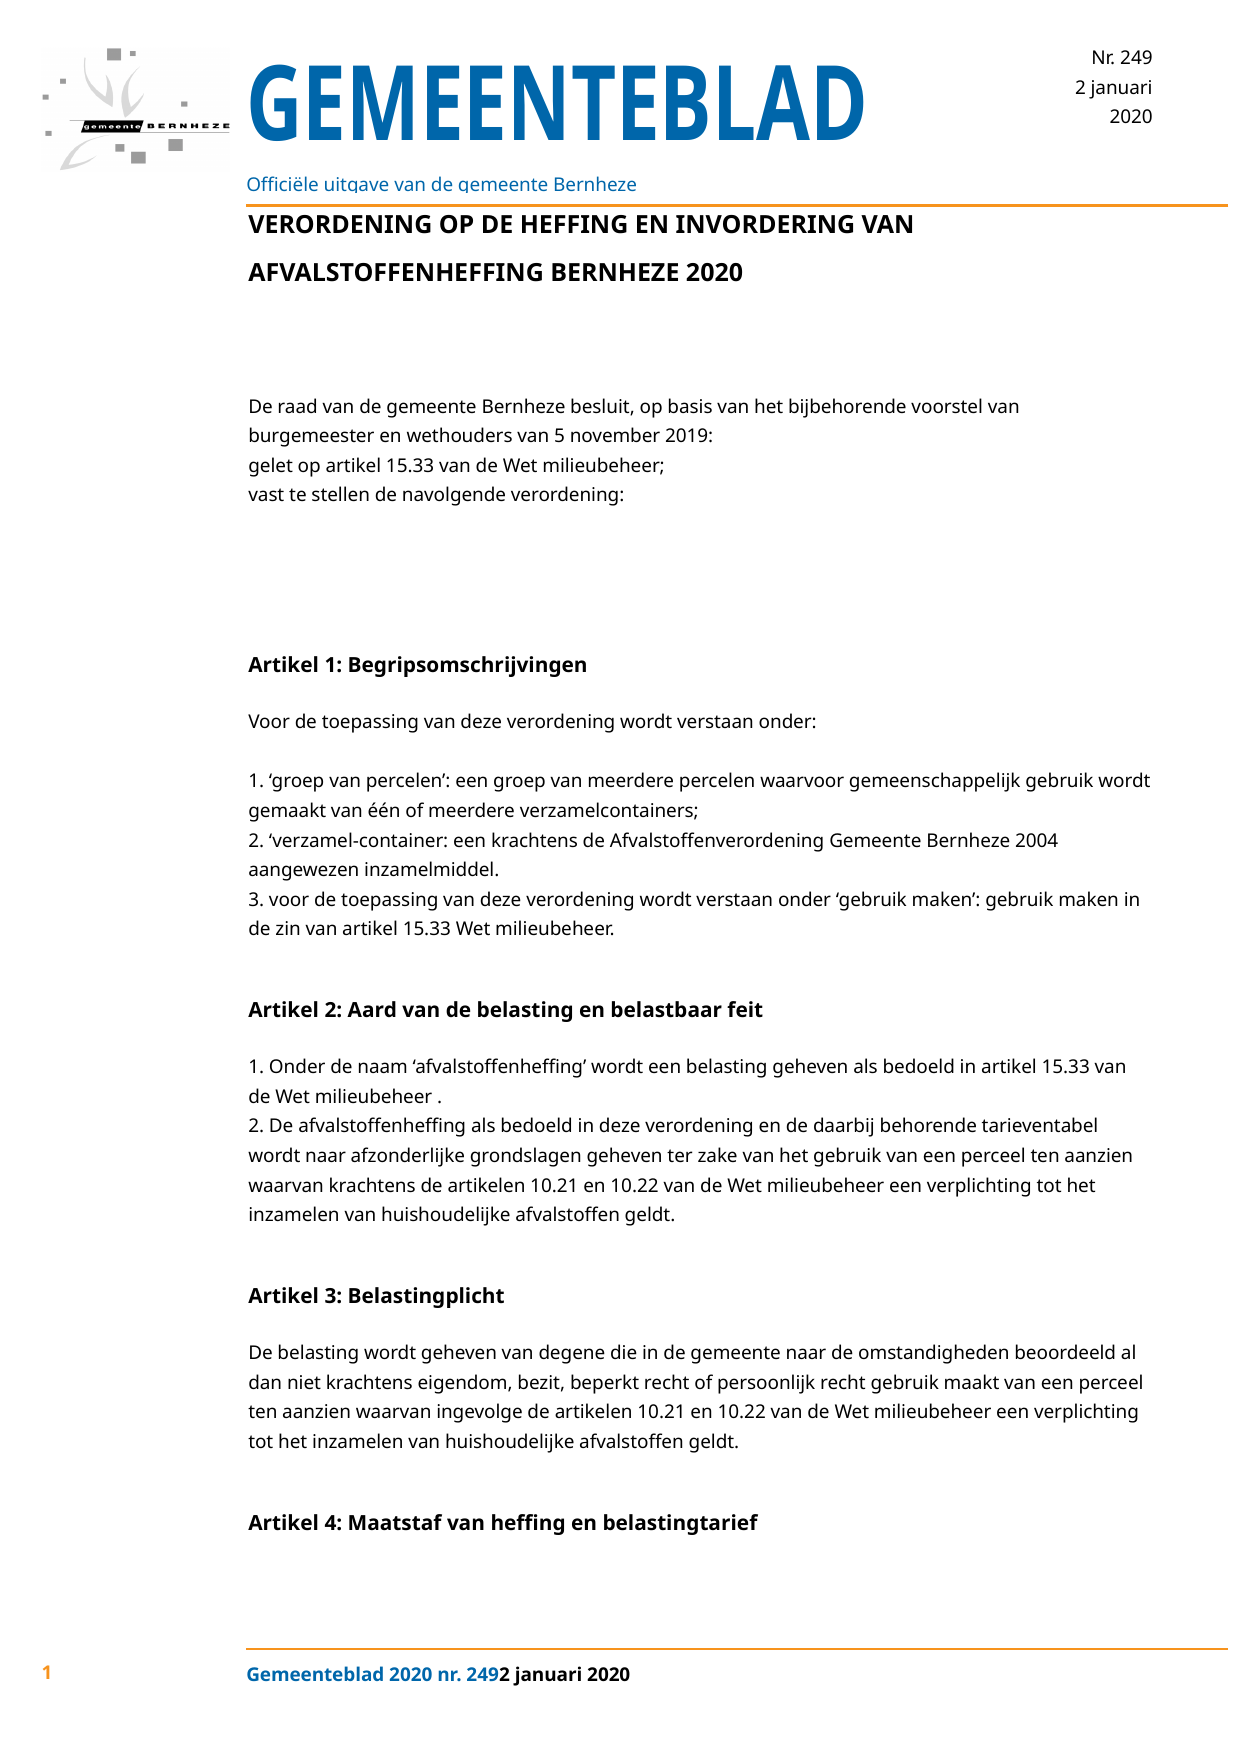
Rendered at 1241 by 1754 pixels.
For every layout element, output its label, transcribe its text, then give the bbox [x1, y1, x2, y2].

picture [41, 47, 231, 172]
text Artikel 2: Aard van de belasting en belastbaar feit [248, 996, 1152, 1024]
text burgemeester en wethouders van 5 november 2019: [248, 422, 1152, 448]
text 1. Onder de naam ‘afvalstoffenheffing’ wordt een belasting geheven als bedoeld in artikel 15.33 van de Wet milieubeheer . [248, 1053, 1152, 1109]
text Artikel 1: Begripsomschrijvingen [248, 650, 1152, 679]
text De raad van de gemeente Bernheze besluit, op basis van het bijbehorende voorstel van [248, 393, 1152, 419]
text gelet op artikel 15.33 van de Wet milieubeheer; [248, 452, 1152, 478]
text Artikel 4: Maatstaf van heffing en belastingtarief [248, 1508, 1152, 1537]
text 1. ‘groep van percelen’: een groep van meerdere percelen waarvoor gemeenschappelijk gebruik wordt gemaakt van één of meerdere verzamelcontainers; [248, 768, 1152, 823]
text Artikel 3: Belastingplicht [248, 1281, 1152, 1310]
text 3. voor de toepassing van deze verordening wordt verstaan onder ‘gebruik maken’: gebruik maken in de zin van artikel 15.33 Wet milieubeheer. [248, 886, 1152, 941]
text De belasting wordt geheven van degene die in de gemeente naar de omstandigheden beoordeeld al dan niet krachtens eigendom, bezit, beperkt recht of persoonlijk recht gebruik maakt van een perceel ten aanzien waarvan ingevolge de artikelen 10.21 en 10.22 van de Wet milieubeheer een verplichting tot het inzamelen van huishoudelijke afvalstoffen geldt. [248, 1339, 1152, 1454]
text 2. ‘verzamel-container: een krachtens de Afvalstoffenverordening Gemeente Bernheze 2004 aangewezen inzamelmiddel. [248, 827, 1152, 882]
text vast te stellen de navolgende verordening: [248, 482, 1152, 507]
text VERORDENING OP DE HEFFING EN INVORDERING VAN AFVALSTOFFENHEFFING BERNHEZE 2020 [248, 207, 1152, 288]
text 2. De afvalstoffenheffing als bedoeld in deze verordening en de daarbij behorende tarieventabel wordt naar afzonderlijke grondslagen geheven ter zake van het gebruik van een perceel ten aanzien waarvan krachtens de artikelen 10.21 en 10.22 van de Wet milieubeheer een verplichting tot het inzamelen van huishoudelijke afvalstoffen geldt. [248, 1113, 1152, 1227]
text Voor de toepassing van deze verordening wordt verstaan onder: [248, 708, 1152, 734]
